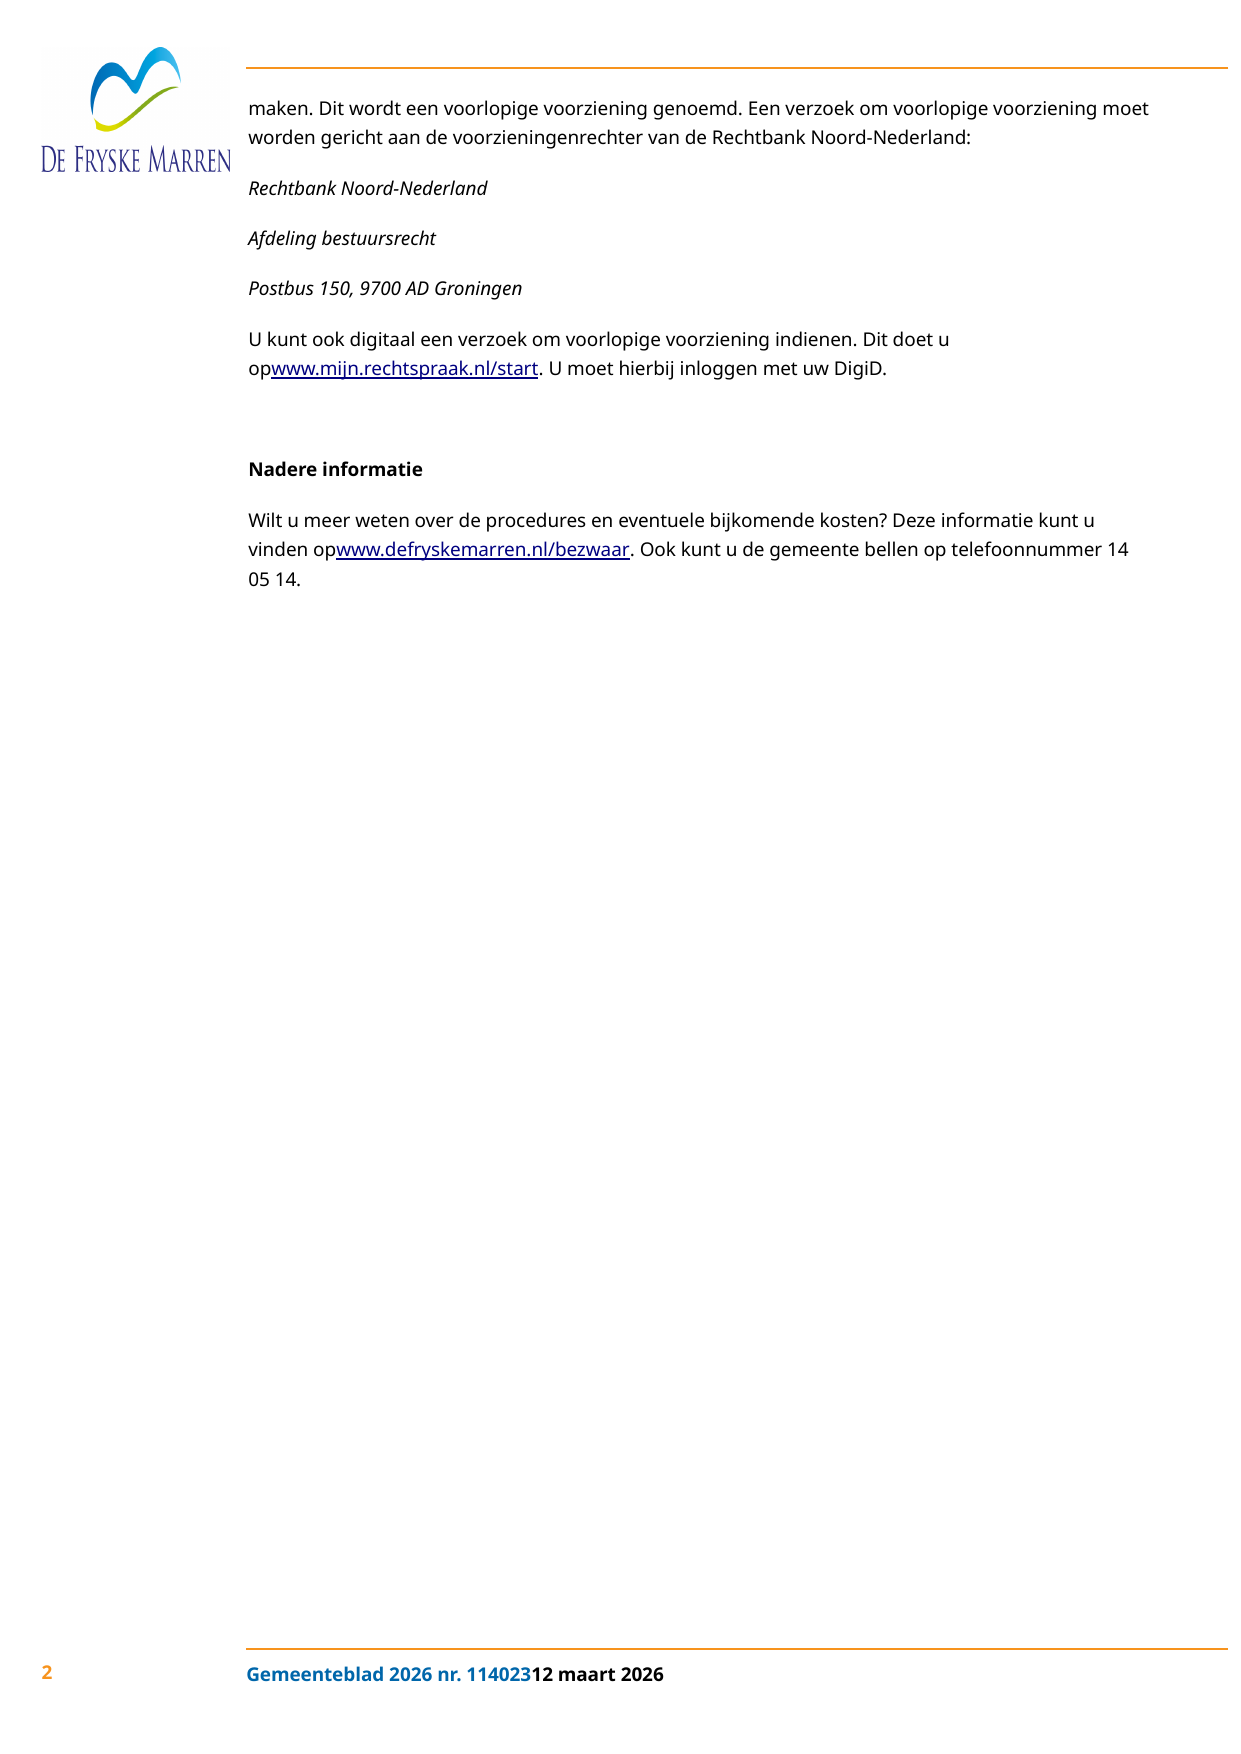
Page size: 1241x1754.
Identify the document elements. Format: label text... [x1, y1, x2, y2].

picture [41, 47, 231, 172]
text Postbus 150, 9700 AD Groningen [248, 276, 1152, 301]
text Nadere informatie [248, 456, 1152, 482]
text Rechtbank Noord-Nederland [248, 175, 1152, 201]
text Afdeling bestuursrecht [248, 225, 1152, 251]
text U kunt ook digitaal een verzoek om voorlopige voorziening indienen. Dit doet u opwww.mijn.rechtspraak.nl/start. U moet hierbij inloggen met uw DigiD. [248, 326, 1152, 381]
text maken. Dit wordt een voorlopige voorziening genoemd. Een verzoek om voorlopige voorziening moet worden gericht aan de voorzieningenrechter van de Rechtbank Noord-Nederland: [248, 95, 1152, 150]
text Wilt u meer weten over de procedures en eventuele bijkomende kosten? Deze informatie kunt u vinden opwww.defryskemarren.nl/bezwaar. Ook kunt u de gemeente bellen op telefoonnummer 14 05 14. [248, 507, 1152, 592]
